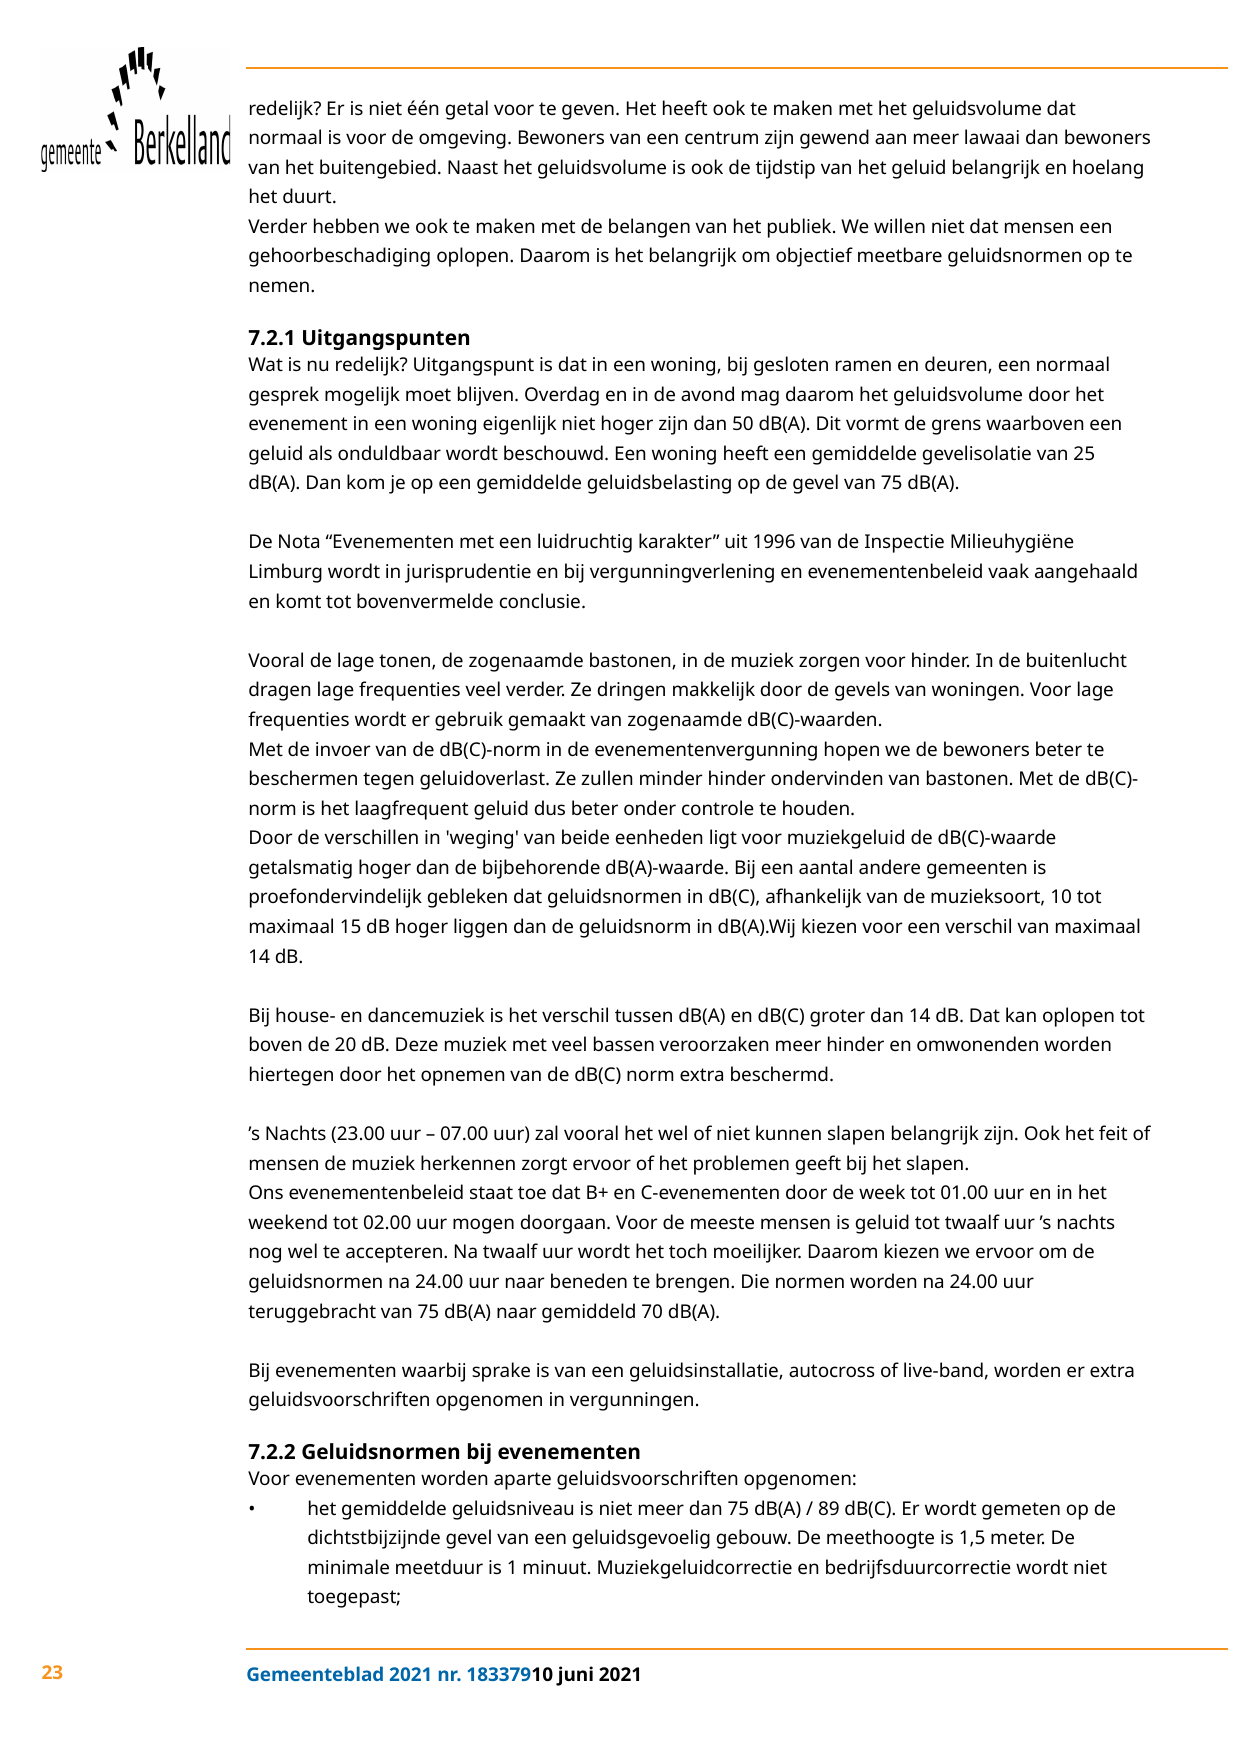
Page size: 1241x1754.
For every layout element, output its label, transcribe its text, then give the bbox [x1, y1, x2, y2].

text Wat is nu redelijk? Uitgangspunt is dat in een woning, bij gesloten ramen en deuren, een normaal gesprek mogelijk moet blijven. Overdag en in de avond mag daarom het geluidsvolume door het evenement in een woning eigenlijk niet hoger zijn dan 50 dB(A). Dit vormt de grens waarboven een geluid als onduldbaar wordt beschouwd. Een woning heeft een gemiddelde gevelisolatie van 25 dB(A). Dan kom je op een gemiddelde geluidsbelasting op de gevel van 75 dB(A). [248, 351, 1152, 495]
list het gemiddelde geluidsniveau is niet meer dan 75 dB(A) / 89 dB(C). Er wordt gemeten op de dichtstbijzijnde gevel van een geluidsgevoelig gebouw. De meethoogte is 1,5 meter. De minimale meetduur is 1 minuut. Muziekgeluidcorrectie en bedrijfsduurcorrectie wordt niet toegepast; [248, 1495, 1152, 1609]
picture [41, 47, 231, 172]
text redelijk? Er is niet één getal voor te geven. Het heeft ook te maken met het geluidsvolume dat normaal is voor de omgeving. Bewoners van een centrum zijn gewend aan meer lawaai dan bewoners van het buitengebied. Naast het geluidsvolume is ook de tijdstip van het geluid belangrijk en hoelang het duurt. [248, 95, 1152, 209]
text Door de verschillen in 'weging' van beide eenheden ligt voor muziekgeluid de dB(C)-waarde getalsmatig hoger dan de bijbehorende dB(A)-waarde. Bij een aantal andere gemeenten is proefondervindelijk gebleken dat geluidsnormen in dB(C), afhankelijk van de muzieksoort, 10 tot maximaal 15 dB hoger liggen dan de geluidsnorm in dB(A).Wij kiezen voor een verschil van maximaal 14 dB. [248, 824, 1152, 968]
text Voor evenementen worden aparte geluidsvoorschriften opgenomen: [248, 1465, 1152, 1491]
text 7.2.2 Geluidsnormen bij evenementen [248, 1437, 1152, 1465]
text 7.2.1 Uitgangspunten [248, 323, 1152, 351]
text Bij evenementen waarbij sprake is van een geluidsinstallatie, autocross of live-band, worden er extra geluidsvoorschriften opgenomen in vergunningen. [248, 1357, 1152, 1412]
text ’s Nachts (23.00 uur – 07.00 uur) zal vooral het wel of niet kunnen slapen belangrijk zijn. Ook het feit of mensen de muziek herkennen zorgt ervoor of het problemen geeft bij het slapen. [248, 1120, 1152, 1176]
text De Nota “Evenementen met een luidruchtig karakter” uit 1996 van de Inspectie Milieuhygiëne Limburg wordt in jurisprudentie en bij vergunningverlening en evenementenbeleid vaak aangehaald en komt tot bovenvermelde conclusie. [248, 529, 1152, 613]
text Vooral de lage tonen, de zogenaamde bastonen, in de muziek zorgen voor hinder. In de buitenlucht dragen lage frequenties veel verder. Ze dringen makkelijk door de gevels van woningen. Voor lage frequenties wordt er gebruik gemaakt van zogenaamde dB(C)-waarden. [248, 647, 1152, 732]
text Bij house- en dancemuziek is het verschil tussen dB(A) en dB(C) groter dan 14 dB. Dat kan oplopen tot boven de 20 dB. Deze muziek met veel bassen veroorzaken meer hinder en omwonenden worden hiertegen door het opnemen van de dB(C) norm extra beschermd. [248, 1002, 1152, 1087]
text Met de invoer van de dB(C)-norm in de evenementenvergunning hopen we de bewoners beter te beschermen tegen geluidoverlast. Ze zullen minder hinder ondervinden van bastonen. Met de dB(C)-norm is het laagfrequent geluid dus beter onder controle te houden. [248, 736, 1152, 821]
text Ons evenementenbeleid staat toe dat B+ en C-evenementen door de week tot 01.00 uur en in het weekend tot 02.00 uur mogen doorgaan. Voor de meeste mensen is geluid tot twaalf uur ’s nachts nog wel te accepteren. Na twaalf uur wordt het toch moeilijker. Daarom kiezen we ervoor om de geluidsnormen na 24.00 uur naar beneden te brengen. Die normen worden na 24.00 uur teruggebracht van 75 dB(A) naar gemiddeld 70 dB(A). [248, 1179, 1152, 1323]
text Verder hebben we ook te maken met de belangen van het publiek. We willen niet dat mensen een gehoorbeschadiging oplopen. Daarom is het belangrijk om objectief meetbare geluidsnormen op te nemen. [248, 213, 1152, 298]
